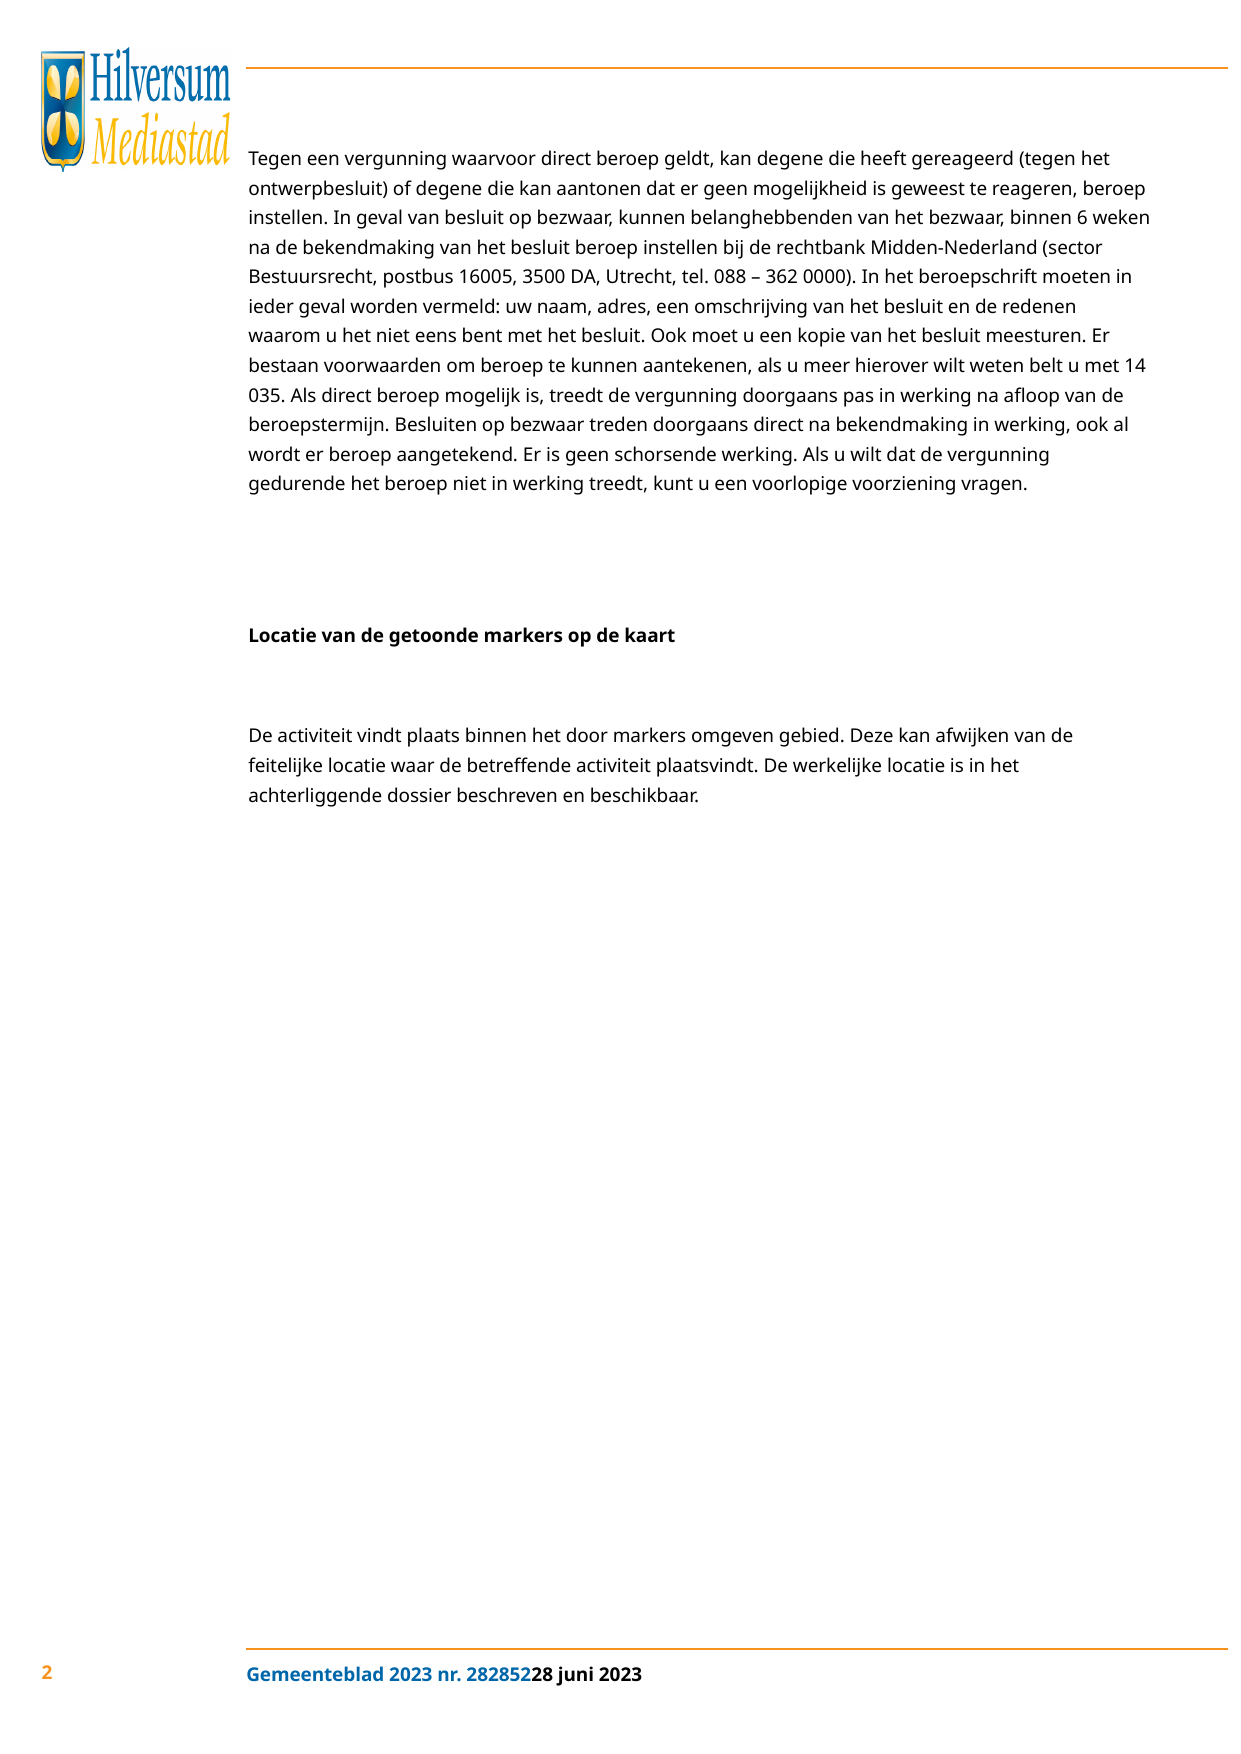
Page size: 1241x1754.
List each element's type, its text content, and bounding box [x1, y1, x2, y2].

text Locatie van de getoonde markers op de kaart [248, 622, 1152, 648]
picture [41, 47, 231, 172]
text De activiteit vindt plaats binnen het door markers omgeven gebied. Deze kan afwijken van de feitelijke locatie waar de betreffende activiteit plaatsvindt. De werkelijke locatie is in het achterliggende dossier beschreven en beschikbaar. [248, 723, 1152, 808]
text Tegen een vergunning waarvoor direct beroep geldt, kan degene die heeft gereageerd (tegen het ontwerpbesluit) of degene die kan aantonen dat er geen mogelijkheid is geweest te reageren, beroep instellen. In geval van besluit op bezwaar, kunnen belanghebbenden van het bezwaar, binnen 6 weken na de bekendmaking van het besluit beroep instellen bij de rechtbank Midden-Nederland (sector Bestuursrecht, postbus 16005, 3500 DA, Utrecht, tel. 088 – 362 0000). In het beroepschrift moeten in ieder geval worden vermeld: uw naam, adres, een omschrijving van het besluit en de redenen waarom u het niet eens bent met het besluit. Ook moet u een kopie van het besluit meesturen. Er bestaan voorwaarden om beroep te kunnen aantekenen, als u meer hierover wilt weten belt u met 14 035. Als direct beroep mogelijk is, treedt de vergunning doorgaans pas in werking na afloop van de beroepstermijn. Besluiten op bezwaar treden doorgaans direct na bekendmaking in werking, ook al wordt er beroep aangetekend. Er is geen schorsende werking. Als u wilt dat de vergunning gedurende het beroep niet in werking treedt, kunt u een voorlopige voorziening vragen. [248, 145, 1152, 496]
